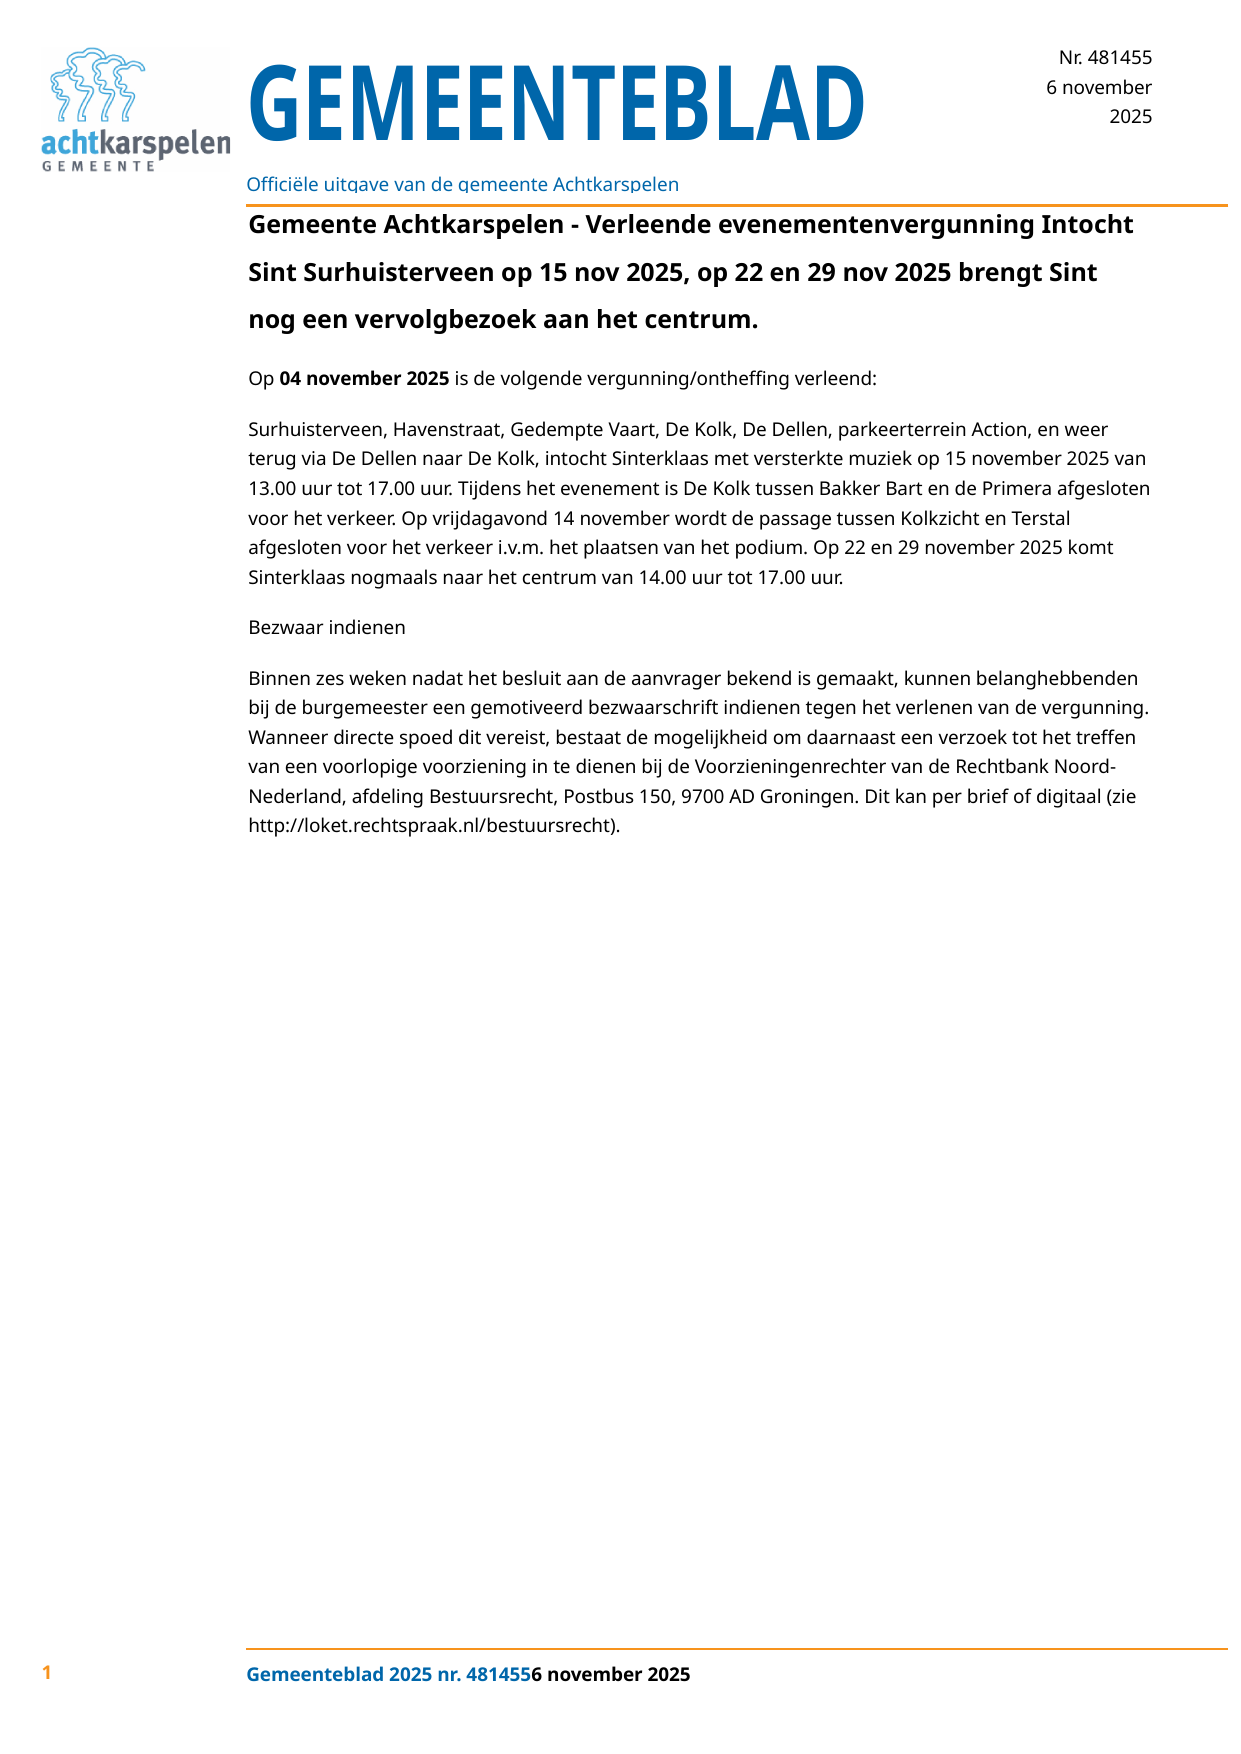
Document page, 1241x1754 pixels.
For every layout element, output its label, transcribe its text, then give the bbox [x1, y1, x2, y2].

text Bezwaar indienen [248, 614, 1152, 640]
text Binnen zes weken nadat het besluit aan de aanvrager bekend is gemaakt, kunnen belanghebbenden bij de burgemeester een gemotiveerd bezwaarschrift indienen tegen het verlenen van de vergunning. Wanneer directe spoed dit vereist, bestaat de mogelijkheid om daarnaast een verzoek tot het treffen van een voorlopige voorziening in te dienen bij de Voorzieningenrechter van de Rechtbank Noord-Nederland, afdeling Bestuursrecht, Postbus 150, 9700 AD Groningen. Dit kan per brief of digitaal (zie http://loket.rechtspraak.nl/bestuursrecht). [248, 665, 1152, 838]
text Gemeente Achtkarspelen - Verleende evenementenvergunning Intocht Sint Surhuisterveen op 15 nov 2025, op 22 en 29 nov 2025 brengt Sint nog een vervolgbezoek aan het centrum. [248, 207, 1152, 336]
text Surhuisterveen, Havenstraat, Gedempte Vaart, De Kolk, De Dellen, parkeerterrein Action, en weer terug via De Dellen naar De Kolk, intocht Sinterklaas met versterkte muziek op 15 november 2025 van 13.00 uur tot 17.00 uur. Tijdens het evenement is De Kolk tussen Bakker Bart en de Primera afgesloten voor het verkeer. Op vrijdagavond 14 november wordt de passage tussen Kolkzicht en Terstal afgesloten voor het verkeer i.v.m. het plaatsen van het podium. Op 22 en 29 november 2025 komt Sinterklaas nogmaals naar het centrum van 14.00 uur tot 17.00 uur. [248, 416, 1152, 589]
text Op 04 november 2025 is de volgende vergunning/ontheffing verleend: [248, 366, 1152, 391]
picture [41, 47, 231, 172]
